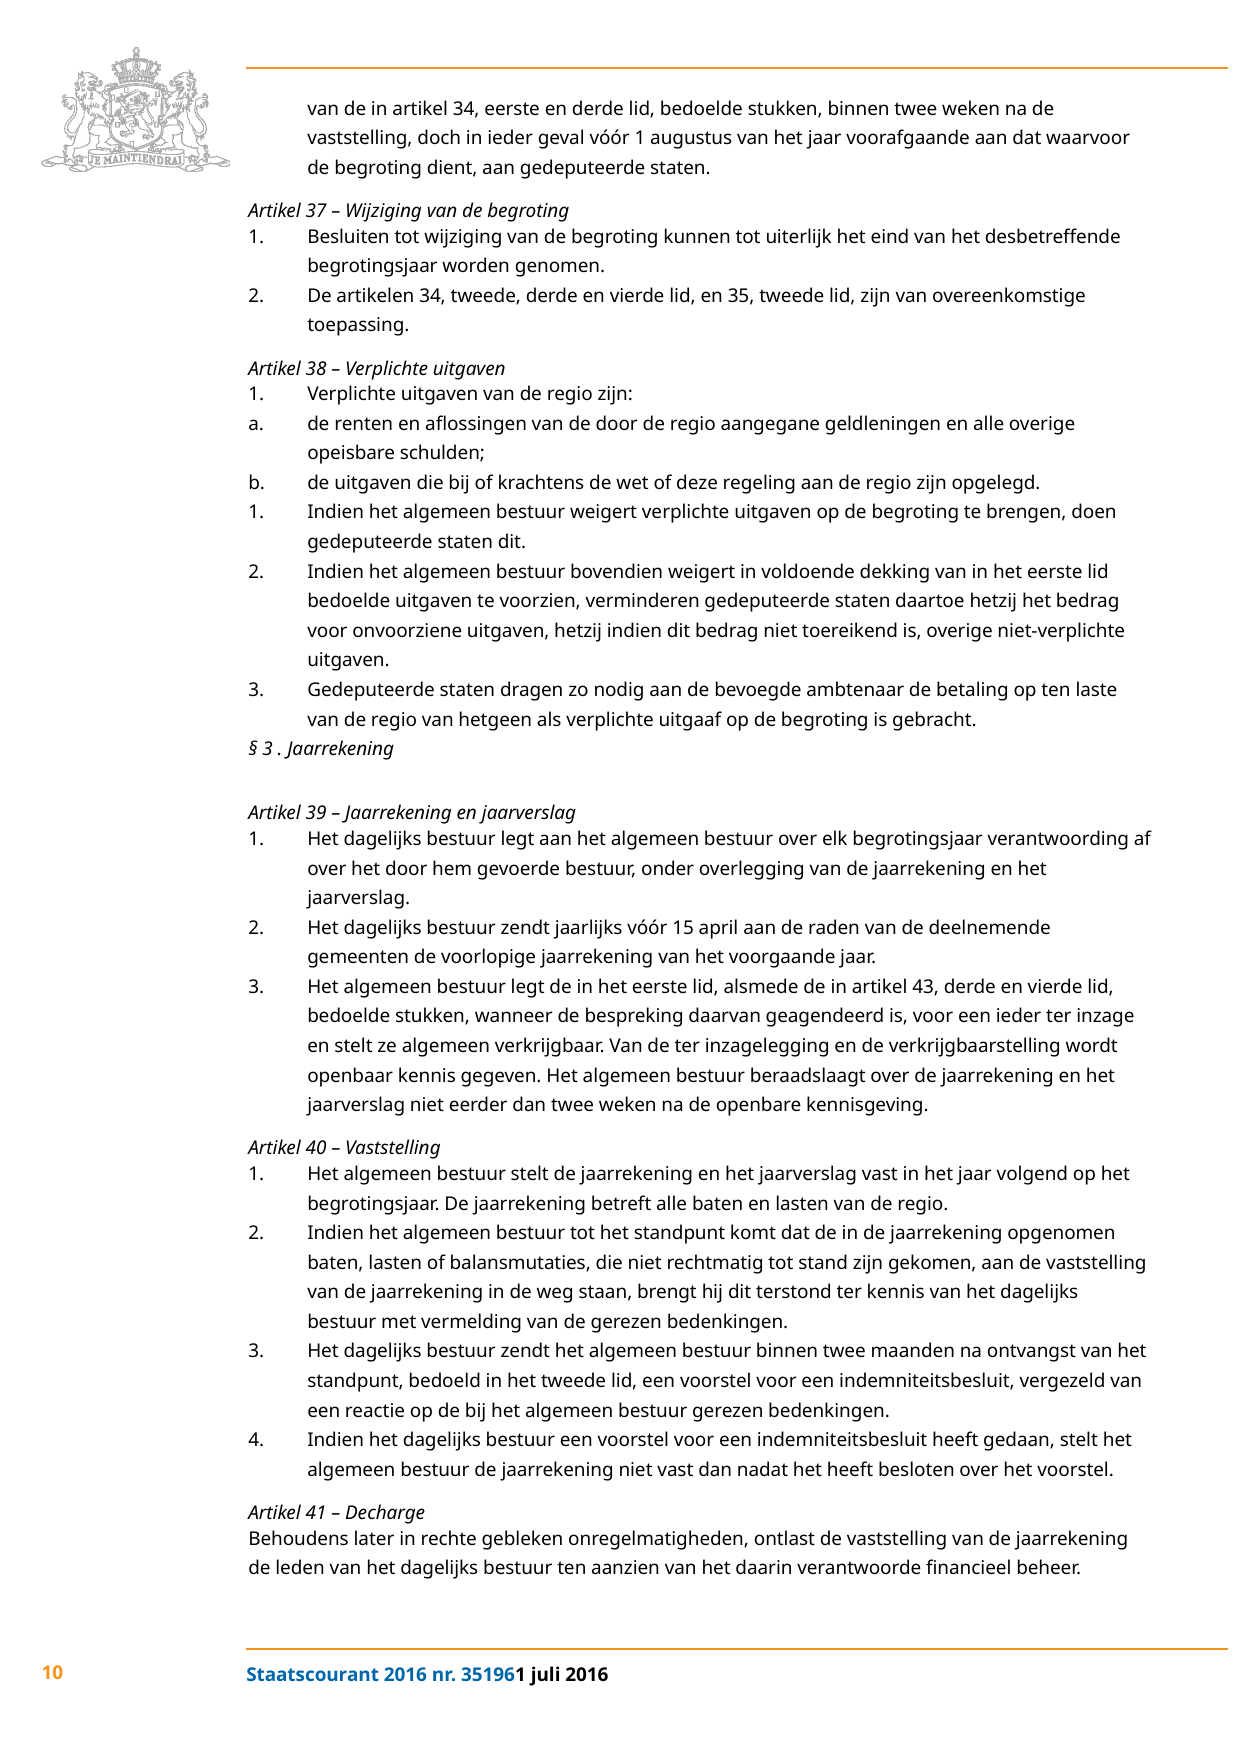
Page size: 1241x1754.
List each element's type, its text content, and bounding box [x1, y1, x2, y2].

picture [41, 47, 231, 172]
text Artikel 37 – Wijziging van de begroting [248, 197, 1152, 223]
list Het algemeen bestuur stelt de jaarrekening en het jaarverslag vast in het jaar volgend op het begrotingsjaar. De jaarrekening betreft alle baten en lasten van de regio. [248, 1160, 1152, 1216]
list Het dagelijks bestuur legt aan het algemeen bestuur over elk begrotingsjaar verantwoording af over het door hem gevoerde bestuur, onder overlegging van de jaarrekening en het jaarverslag. [248, 825, 1152, 910]
list de uitgaven die bij of krachtens de wet of deze regeling aan de regio zijn opgelegd. [248, 469, 1152, 495]
text Artikel 39 – Jaarrekening en jaarverslag [248, 799, 1152, 825]
list Het dagelijks bestuur zendt het algemeen bestuur binnen twee maanden na ontvangst van het standpunt, bedoeld in het tweede lid, een voorstel voor een indemniteitsbesluit, vergezeld van een reactie op de bij het algemeen bestuur gerezen bedenkingen. [248, 1338, 1152, 1423]
list De artikelen 34, tweede, derde en vierde lid, en 35, tweede lid, zijn van overeenkomstige toepassing. [248, 282, 1152, 337]
list Indien het algemeen bestuur tot het standpunt komt dat de in de jaarrekening opgenomen baten, lasten of balansmutaties, die niet rechtmatig tot stand zijn gekomen, aan de vaststelling van de jaarrekening in de weg staan, brengt hij dit terstond ter kennis van het dagelijks bestuur met vermelding van de gerezen bedenkingen. [248, 1219, 1152, 1334]
text Artikel 41 – Decharge [248, 1499, 1152, 1525]
list de renten en aflossingen van de door de regio aangegane geldleningen en alle overige opeisbare schulden; [248, 410, 1152, 465]
list Indien het algemeen bestuur bovendien weigert in voldoende dekking van in het eerste lid bedoelde uitgaven te voorzien, verminderen gedeputeerde staten daartoe hetzij het bedrag voor onvoorziene uitgaven, hetzij indien dit bedrag niet toereikend is, overige niet-verplichte uitgaven. [248, 558, 1152, 672]
list Indien het algemeen bestuur weigert verplichte uitgaven op de begroting te brengen, doen gedeputeerde staten dit. [248, 499, 1152, 554]
text Artikel 38 – Verplichte uitgaven [248, 355, 1152, 380]
list Verplichte uitgaven van de regio zijn: [248, 380, 1152, 406]
list Gedeputeerde staten dragen zo nodig aan de bevoegde ambtenaar de betaling op ten laste van de regio van hetgeen als verplichte uitgaaf op de begroting is gebracht. [248, 676, 1152, 732]
list Het dagelijks bestuur zendt jaarlijks vóór 15 april aan de raden van de deelnemende gemeenten de voorlopige jaarrekening van het voorgaande jaar. [248, 914, 1152, 969]
list Het algemeen bestuur legt de in het eerste lid, alsmede de in artikel 43, derde en vierde lid, bedoelde stukken, wanneer de bespreking daarvan geagendeerd is, voor een ieder ter inzage en stelt ze algemeen verkrijgbaar. Van de ter inzagelegging en de verkrijgbaarstelling wordt openbaar kennis gegeven. Het algemeen bestuur beraadslaagt over de jaarrekening en het jaarverslag niet eerder dan twee weken na de openbare kennisgeving. [248, 973, 1152, 1117]
list Indien het dagelijks bestuur een voorstel voor een indemniteitsbesluit heeft gedaan, stelt het algemeen bestuur de jaarrekening niet vast dan nadat het heeft besloten over het voorstel. [248, 1426, 1152, 1482]
list Besluiten tot wijziging van de begroting kunnen tot uiterlijk het eind van het desbetreffende begrotingsjaar worden genomen. [248, 223, 1152, 278]
text Behoudens later in rechte gebleken onregelmatigheden, ontlast de vaststelling van de jaarrekening de leden van het dagelijks bestuur ten aanzien van het daarin verantwoorde financieel beheer. [248, 1525, 1152, 1580]
text § 3 . Jaarrekening [248, 735, 1152, 761]
text Artikel 40 – Vaststelling [248, 1134, 1152, 1160]
list van de in artikel 34, eerste en derde lid, bedoelde stukken, binnen twee weken na de vaststelling, doch in ieder geval vóór 1 augustus van het jaar voorafgaande aan dat waarvoor de begroting dient, aan gedeputeerde staten. [248, 95, 1152, 180]
